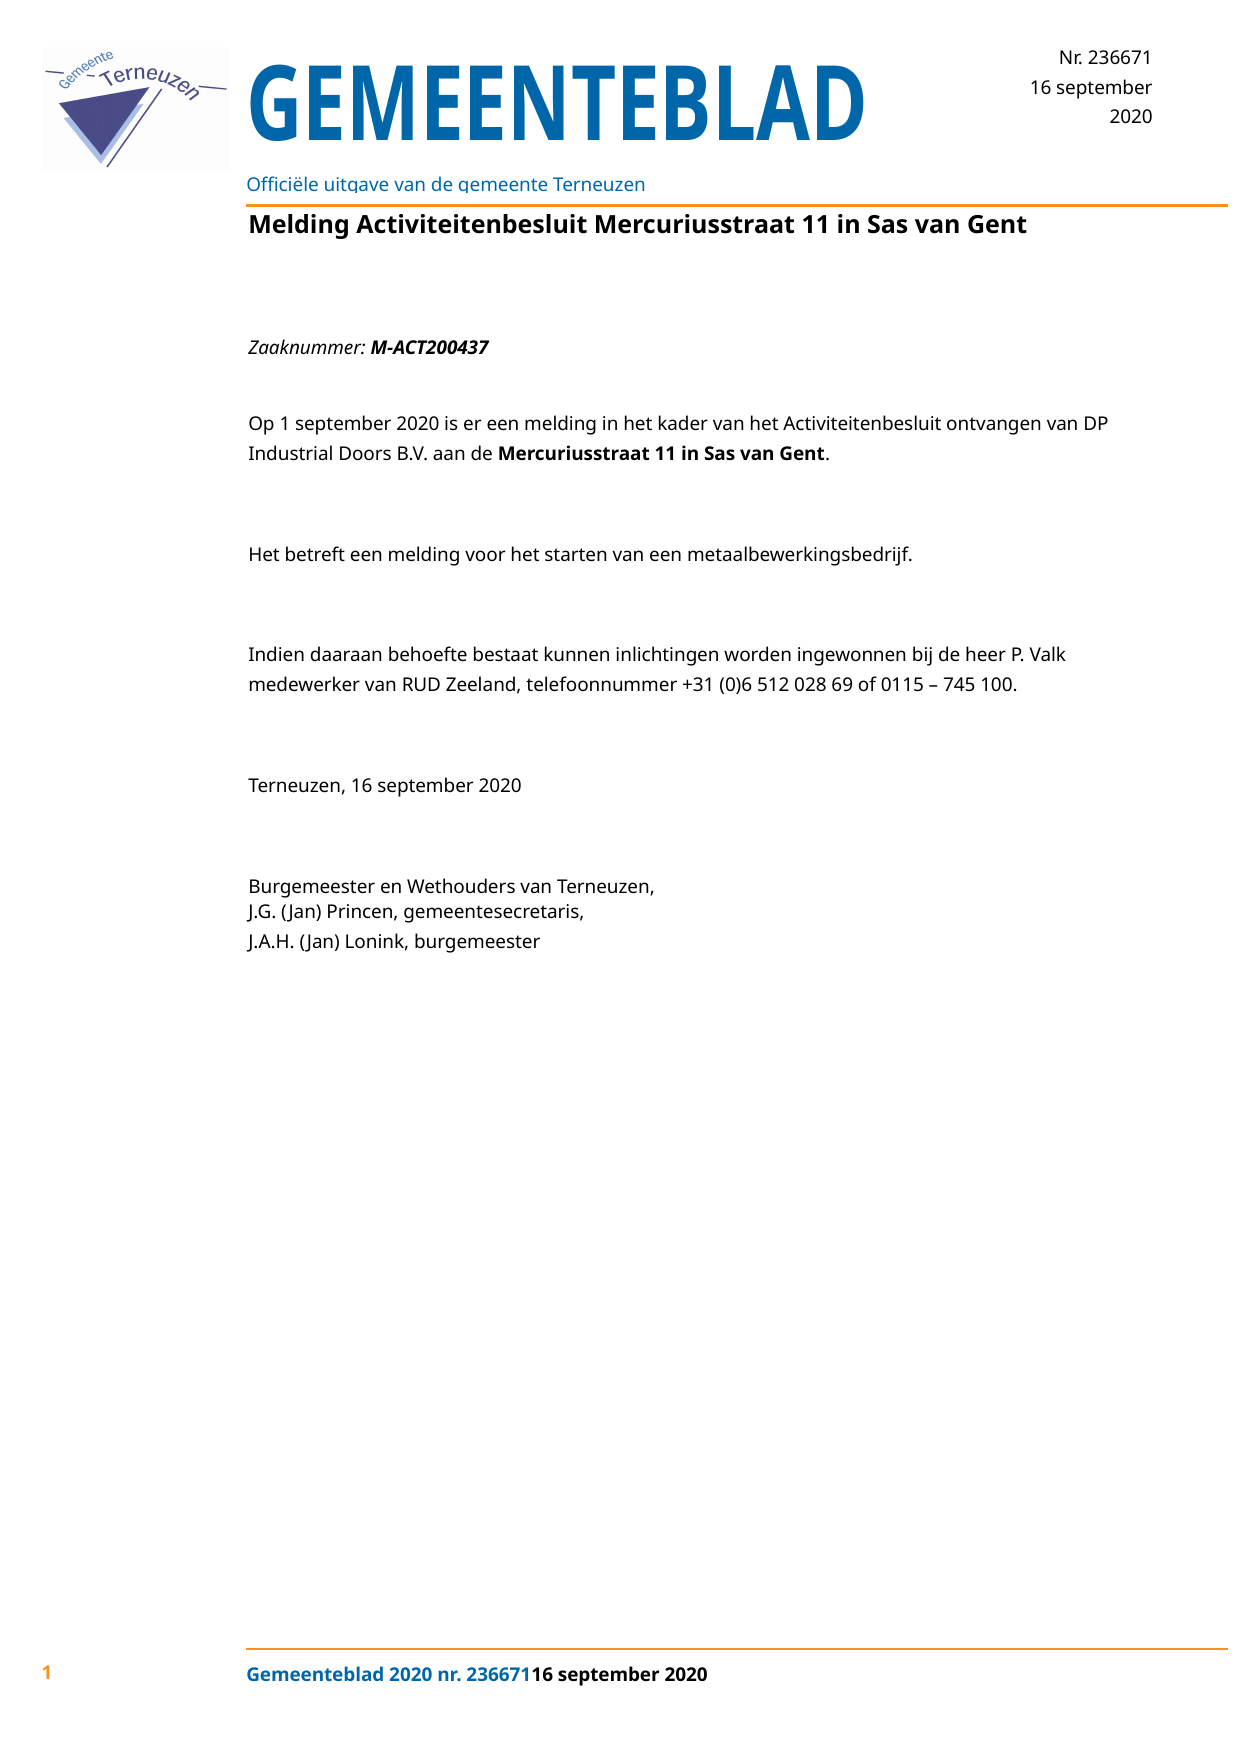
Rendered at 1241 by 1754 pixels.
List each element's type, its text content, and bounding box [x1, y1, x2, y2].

table_cell [248, 1013, 700, 1039]
text Terneuzen, 16 september 2020 [248, 772, 1152, 798]
table_header Burgemeester en Wethouders van Terneuzen, [248, 873, 1152, 899]
table_cell J.G. (Jan) Princen, gemeentesecretaris, J.A.H. (Jan) Lonink, burgemeester [248, 899, 700, 1013]
table_cell [248, 1065, 700, 1090]
text Indien daaraan behoefte bestaat kunnen inlichtingen worden ingewonnen bij de heer P. Valk medewerker van RUD Zeeland, telefoonnummer +31 (0)6 512 028 69 of 0115 – 745 100. [248, 642, 1152, 697]
table_cell [700, 899, 1152, 1013]
text Het betreft een melding voor het starten van een metaalbewerkingsbedrijf. [248, 541, 1152, 567]
text Zaaknummer: M-ACT200437 [248, 334, 1152, 360]
table_cell [700, 1065, 1152, 1090]
table_cell [248, 1039, 1152, 1065]
text Melding Activiteitenbesluit Mercuriusstraat 11 in Sas van Gent [248, 207, 1152, 241]
picture [41, 47, 231, 172]
table_cell [700, 1013, 1152, 1039]
text Op 1 september 2020 is er een melding in het kader van het Activiteitenbesluit ontvangen van DP Industrial Doors B.V. aan de Mercuriusstraat 11 in Sas van Gent. [248, 410, 1152, 466]
